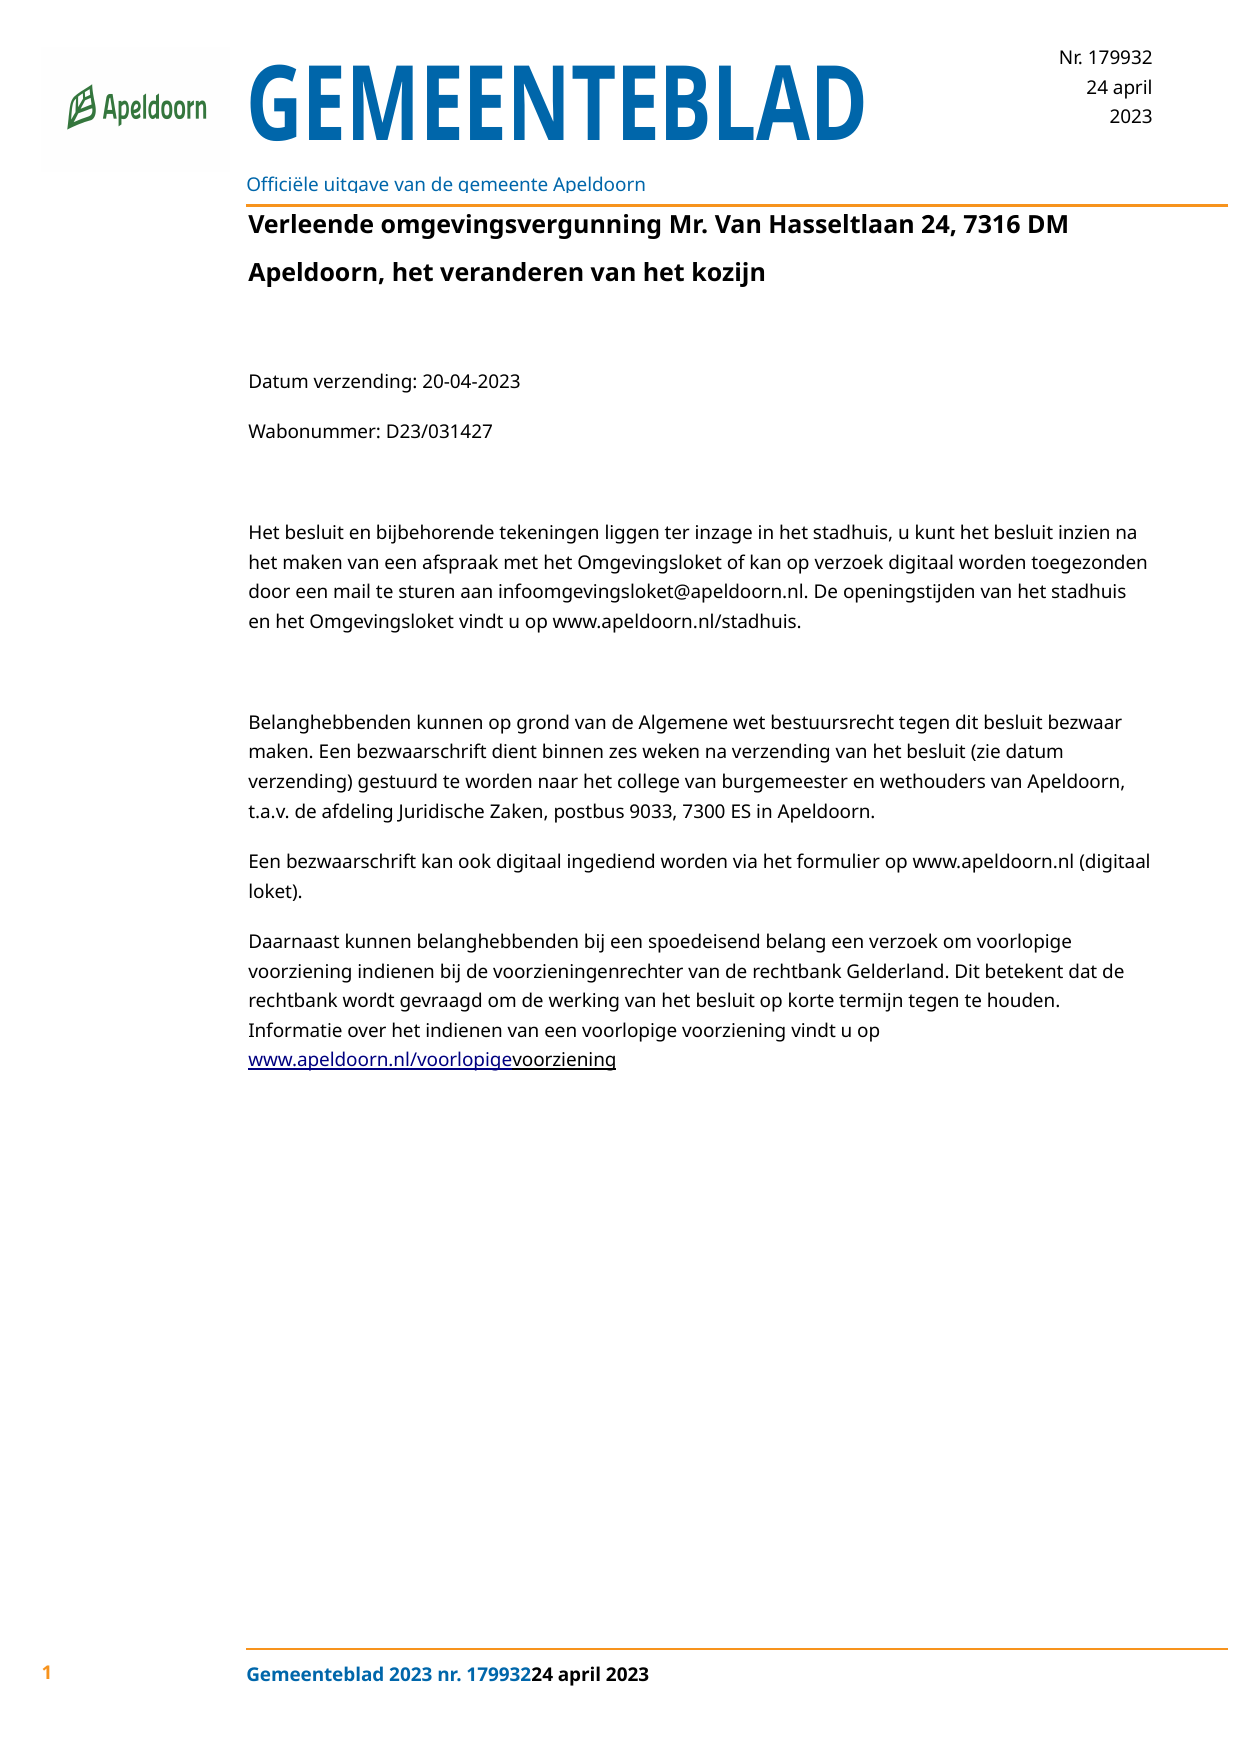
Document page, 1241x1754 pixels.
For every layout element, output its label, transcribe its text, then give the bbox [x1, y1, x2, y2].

text Wabonummer: D23/031427 [248, 419, 1152, 444]
text Belanghebbenden kunnen op grond van de Algemene wet bestuursrecht tegen dit besluit bezwaar maken. Een bezwaarschrift dient binnen zes weken na verzending van het besluit (zie datum verzending) gestuurd te worden naar het college van burgemeester en wethouders van Apeldoorn, t.a.v. de afdeling Juridische Zaken, postbus 9033, 7300 ES in Apeldoorn. [248, 709, 1152, 824]
picture [41, 47, 231, 172]
text Een bezwaarschrift kan ook digitaal ingediend worden via het formulier op www.apeldoorn.nl (digitaal loket). [248, 848, 1152, 904]
text Daarnaast kunnen belanghebbenden bij een spoedeisend belang een verzoek om voorlopige voorziening indienen bij de voorzieningenrechter van de rechtbank Gelderland. Dit betekent dat de rechtbank wordt gevraagd om de werking van het besluit op korte termijn tegen te houden. Informatie over het indienen van een voorlopige voorziening vindt u op www.apeldoorn.nl/voorlopigevoorziening [248, 928, 1152, 1072]
text Datum verzending: 20-04-2023 [248, 368, 1152, 394]
text Het besluit en bijbehorende tekeningen liggen ter inzage in het stadhuis, u kunt het besluit inzien na het maken van een afspraak met het Omgevingsloket of kan op verzoek digitaal worden toegezonden door een mail te sturen aan infoomgevingsloket@apeldoorn.nl. De openingstijden van het stadhuis en het Omgevingsloket vindt u op www.apeldoorn.nl/stadhuis. [248, 519, 1152, 634]
text Verleende omgevingsvergunning Mr. Van Hasseltlaan 24, 7316 DM Apeldoorn, het veranderen van het kozijn [248, 207, 1152, 288]
